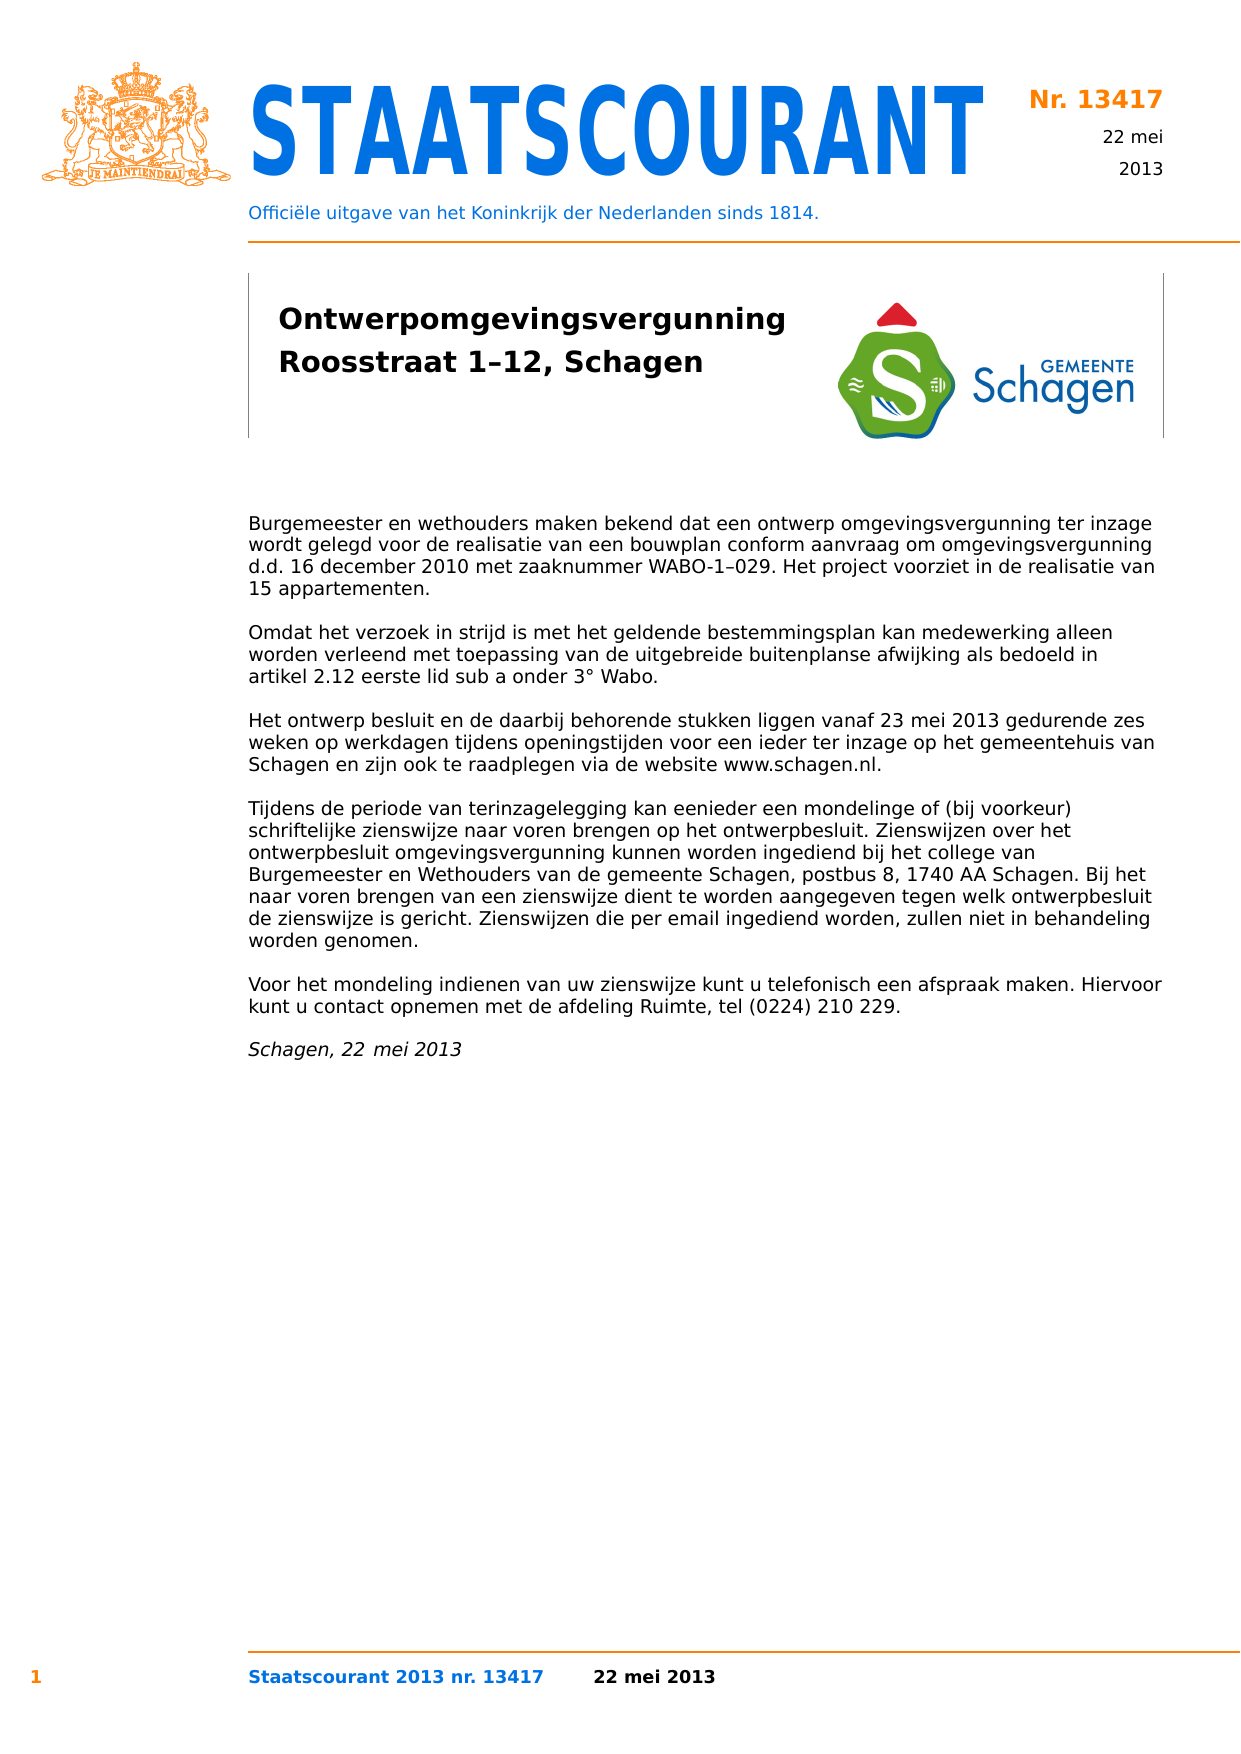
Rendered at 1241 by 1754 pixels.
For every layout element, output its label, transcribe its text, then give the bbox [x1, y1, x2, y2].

picture [838, 302, 1134, 439]
table_cell 2013 [998, 153, 1240, 203]
table_header [25, 62, 248, 241]
text Burgemeester en wethouders maken bekend dat een ontwerp omgevingsvergunning ter inzage wordt gelegd voor de realisatie van een bouwplan conform aanvraag om omgevingsvergunning d.d. 16 december 2010 met zaaknummer WABO-1–029. Het project voorziet in de realisatie van 15 appartementen. [248, 512, 1163, 600]
table_header STAATSCOURANT [248, 62, 998, 203]
text Schagen, 22 mei 2013 [248, 1039, 1163, 1061]
text Tijdens de periode van terinzagelegging kan eenieder een mondelinge of (bij voorkeur) schriftelijke zienswijze naar voren brengen op het ontwerpbesluit. Zienswijzen over het ontwerpbesluit omgevingsvergunning kunnen worden ingediend bij het college van Burgemeester en Wethouders van de gemeente Schagen, postbus 8, 1740 AA Schagen. Bij het naar voren brengen van een zienswijze dient te worden aangegeven tegen welk ontwerpbesluit de zienswijze is gericht. Zienswijzen die per email ingediend worden, zullen niet in behandeling worden genomen. [248, 798, 1163, 952]
picture [41, 62, 231, 186]
table_header Nr. 13417 [998, 62, 1240, 121]
text Het ontwerp besluit en de daarbij behorende stukken liggen vanaf 23 mei 2013 gedurende zes weken op werkdagen tijdens openingstijden voor een ieder ter inzage op het gemeentehuis van Schagen en zijn ook te raadplegen via de website www.schagen.nl. [248, 710, 1163, 776]
subtitle Ontwerpomgevingsvergunning Roosstraat 1–12, Schagen [249, 273, 1163, 438]
text Omdat het verzoek in strijd is met het geldende bestemmingsplan kan medewerking alleen worden verleend met toepassing van de uitgebreide buitenplanse afwijking als bedoeld in artikel 2.12 eerste lid sub a onder 3° Wabo. [248, 622, 1163, 688]
text Voor het mondeling indienen van uw zienswijze kunt u telefonisch een afspraak maken. Hiervoor kunt u contact opnemen met de afdeling Ruimte, tel (0224) 210 229. [248, 973, 1163, 1017]
table_cell Officiële uitgave van het Koninkrijk der Nederlanden sinds 1814. [248, 203, 1240, 241]
table_cell 22 mei [998, 121, 1240, 153]
